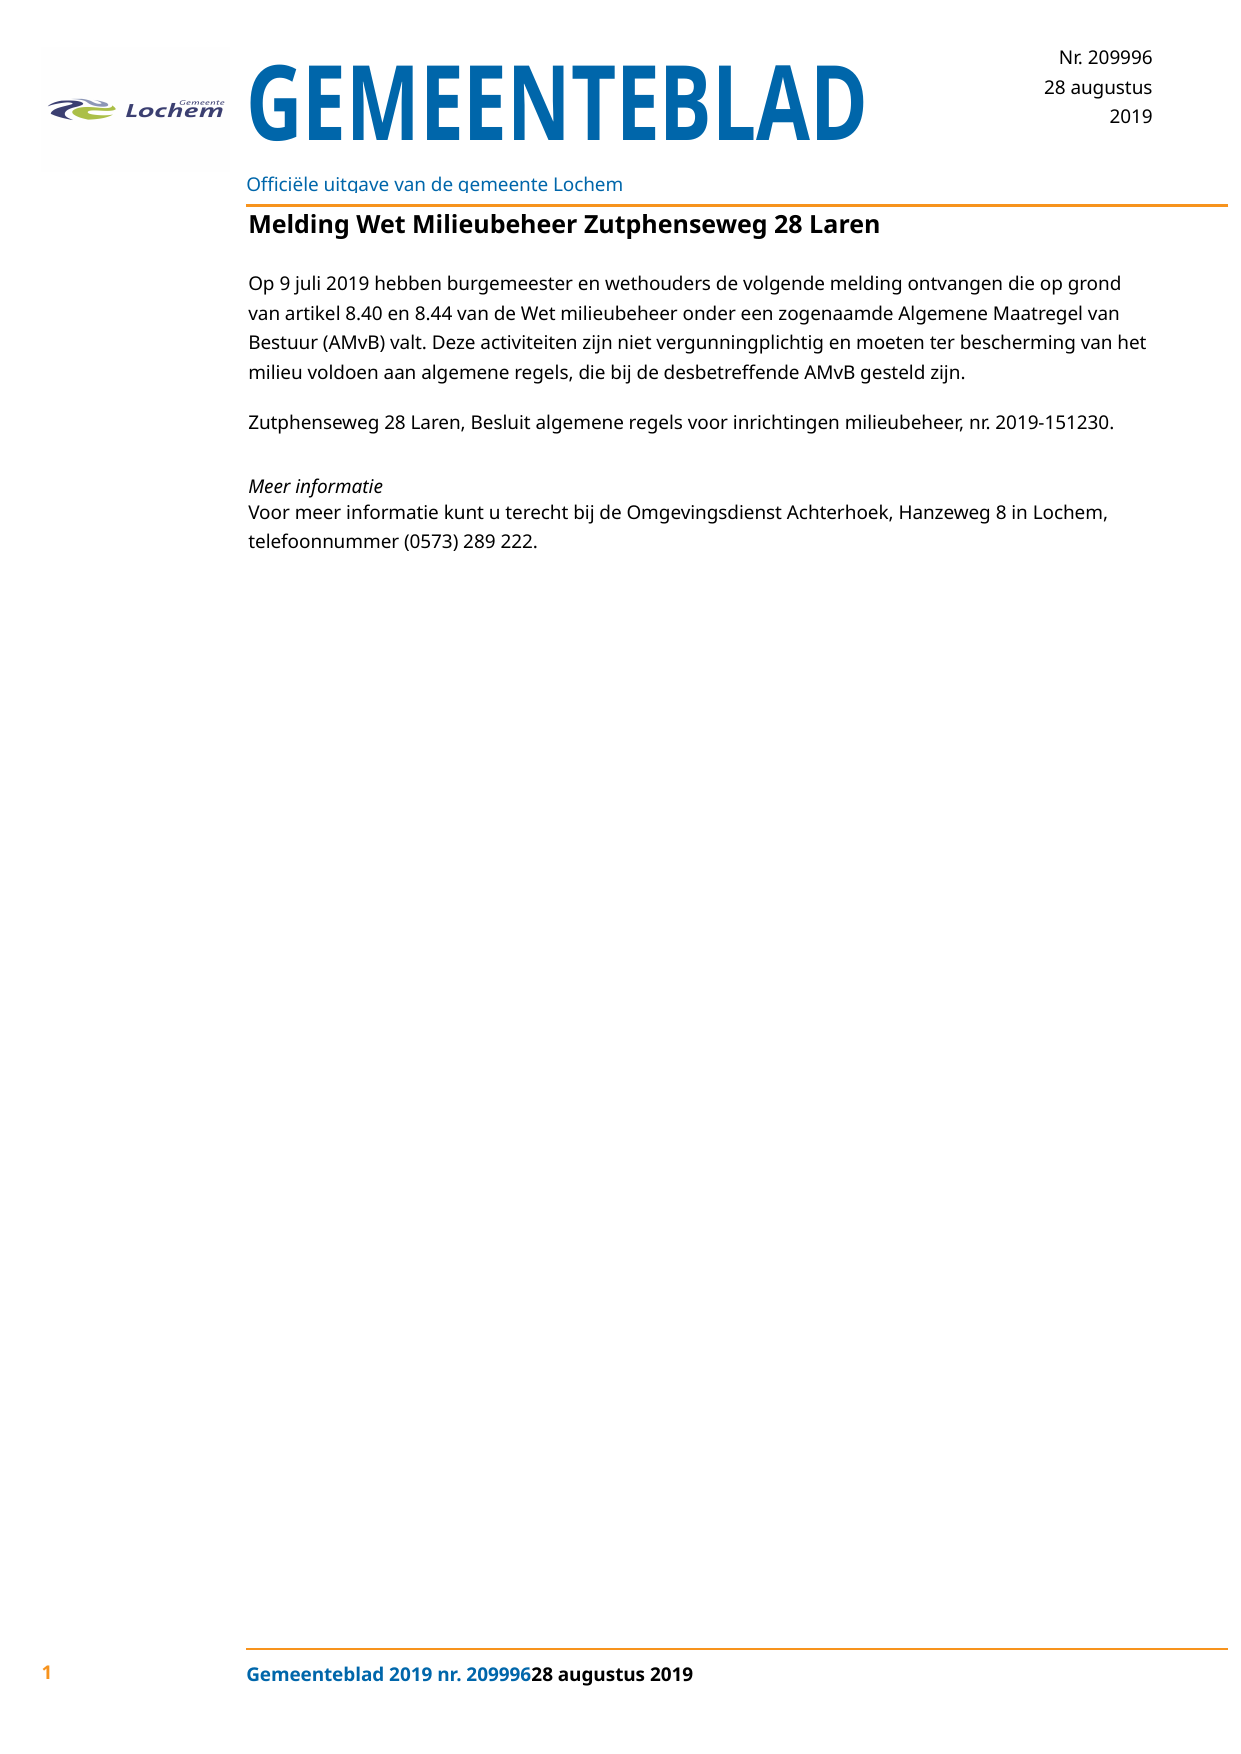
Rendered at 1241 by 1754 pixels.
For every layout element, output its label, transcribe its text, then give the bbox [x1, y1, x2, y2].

picture [41, 47, 231, 172]
text Op 9 juli 2019 hebben burgemeester en wethouders de volgende melding ontvangen die op grond van artikel 8.40 en 8.44 van de Wet milieubeheer onder een zogenaamde Algemene Maatregel van Bestuur (AMvB) valt. Deze activiteiten zijn niet vergunningplichtig en moeten ter bescherming van het milieu voldoen aan algemene regels, die bij de desbetreffende AMvB gesteld zijn. [248, 270, 1152, 385]
text Melding Wet Milieubeheer Zutphenseweg 28 Laren [248, 207, 1152, 241]
text Zutphenseweg 28 Laren, Besluit algemene regels voor inrichtingen milieubeheer, nr. 2019-151230. [248, 409, 1152, 435]
text Meer informatie [248, 473, 1152, 499]
text Voor meer informatie kunt u terecht bij de Omgevingsdienst Achterhoek, Hanzeweg 8 in Lochem, telefoonnummer (0573) 289 222. [248, 499, 1152, 554]
